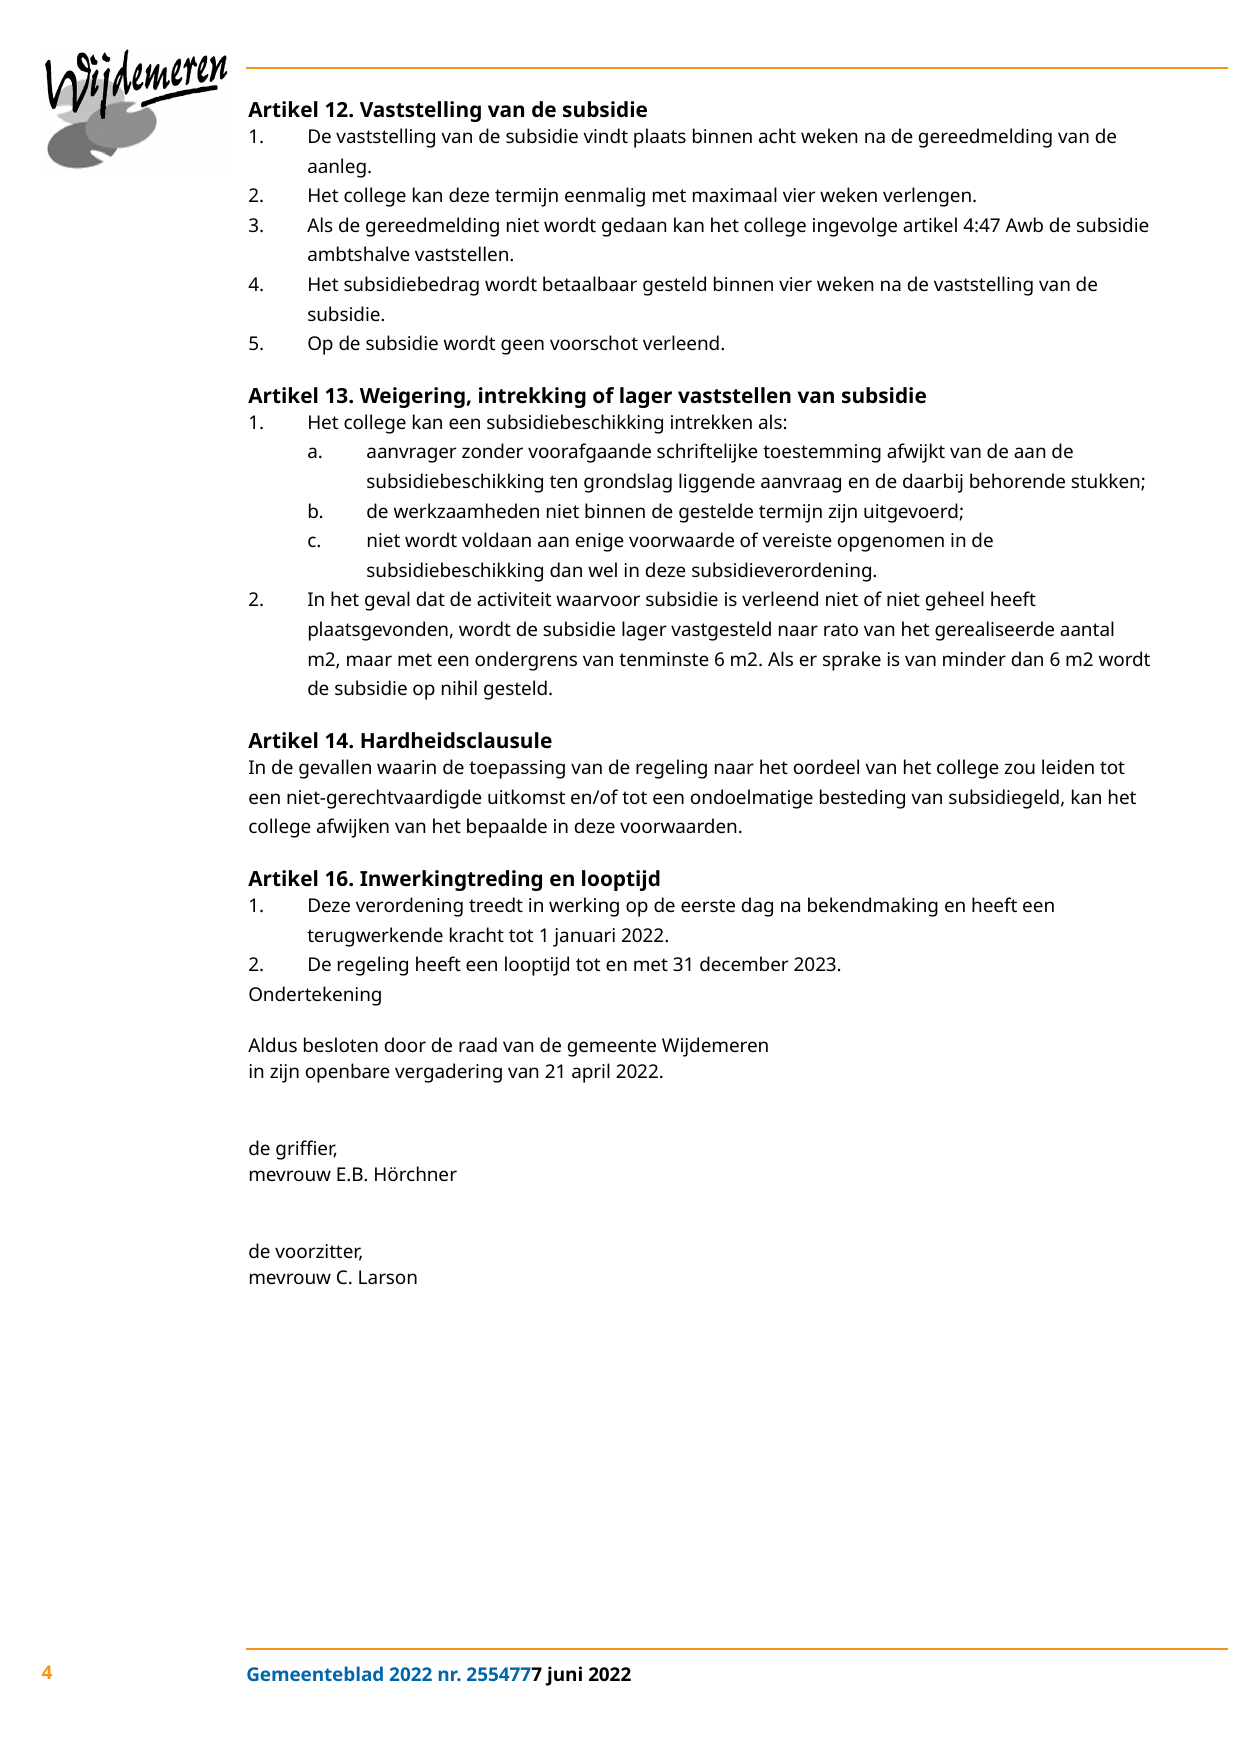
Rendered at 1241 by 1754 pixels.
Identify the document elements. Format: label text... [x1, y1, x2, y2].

list niet wordt voldaan aan enige voorwaarde of vereiste opgenomen in de subsidiebeschikking dan wel in deze subsidieverordening. [307, 527, 1152, 583]
text de voorzitter, [248, 1238, 1152, 1264]
list Op de subsidie wordt geen voorschot verleend. [248, 330, 1152, 356]
text Artikel 16. Inwerkingtreding en looptijd [248, 864, 1152, 892]
text Artikel 12. Vaststelling van de subsidie [248, 95, 1152, 123]
text Aldus besloten door de raad van de gemeente Wijdemeren [248, 1032, 1152, 1058]
list De regeling heeft een looptijd tot en met 31 december 2023. [248, 951, 1152, 977]
list de werkzaamheden niet binnen de gestelde termijn zijn uitgevoerd; [307, 498, 1152, 524]
text mevrouw C. Larson [248, 1264, 1152, 1290]
list Deze verordening treedt in werking op de eerste dag na bekendmaking en heeft een terugwerkende kracht tot 1 januari 2022. [248, 892, 1152, 948]
list Het subsidiebedrag wordt betaalbaar gesteld binnen vier weken na de vaststelling van de subsidie. [248, 271, 1152, 326]
text Artikel 14. Hardheidsclausule [248, 726, 1152, 754]
picture [41, 47, 231, 172]
text Artikel 13. Weigering, intrekking of lager vaststellen van subsidie [248, 381, 1152, 409]
list Het college kan een subsidiebeschikking intrekken als: [248, 409, 1152, 435]
text mevrouw E.B. Hörchner [248, 1161, 1152, 1187]
list Als de gereedmelding niet wordt gedaan kan het college ingevolge artikel 4:47 Awb de subsidie ambtshalve vaststellen. [248, 212, 1152, 267]
text In de gevallen waarin de toepassing van de regeling naar het oordeel van het college zou leiden tot een niet-gerechtvaardigde uitkomst en/of tot een ondoelmatige besteding van subsidiegeld, kan het college afwijken van het bepaalde in deze voorwaarden. [248, 754, 1152, 839]
list In het geval dat de activiteit waarvoor subsidie is verleend niet of niet geheel heeft plaatsgevonden, wordt de subsidie lager vastgesteld naar rato van het gerealiseerde aantal m2, maar met een ondergrens van tenminste 6 m2. Als er sprake is van minder dan 6 m2 wordt de subsidie op nihil gesteld. [248, 587, 1152, 701]
text de griffier, [248, 1135, 1152, 1161]
list De vaststelling van de subsidie vindt plaats binnen acht weken na de gereedmelding van de aanleg. [248, 123, 1152, 178]
list aanvrager zonder voorafgaande schriftelijke toestemming afwijkt van de aan de subsidiebeschikking ten grondslag liggende aanvraag en de daarbij behorende stukken; [307, 439, 1152, 494]
text Ondertekening [248, 981, 1152, 1007]
list Het college kan deze termijn eenmalig met maximaal vier weken verlengen. [248, 182, 1152, 208]
text in zijn openbare vergadering van 21 april 2022. [248, 1058, 1152, 1084]
